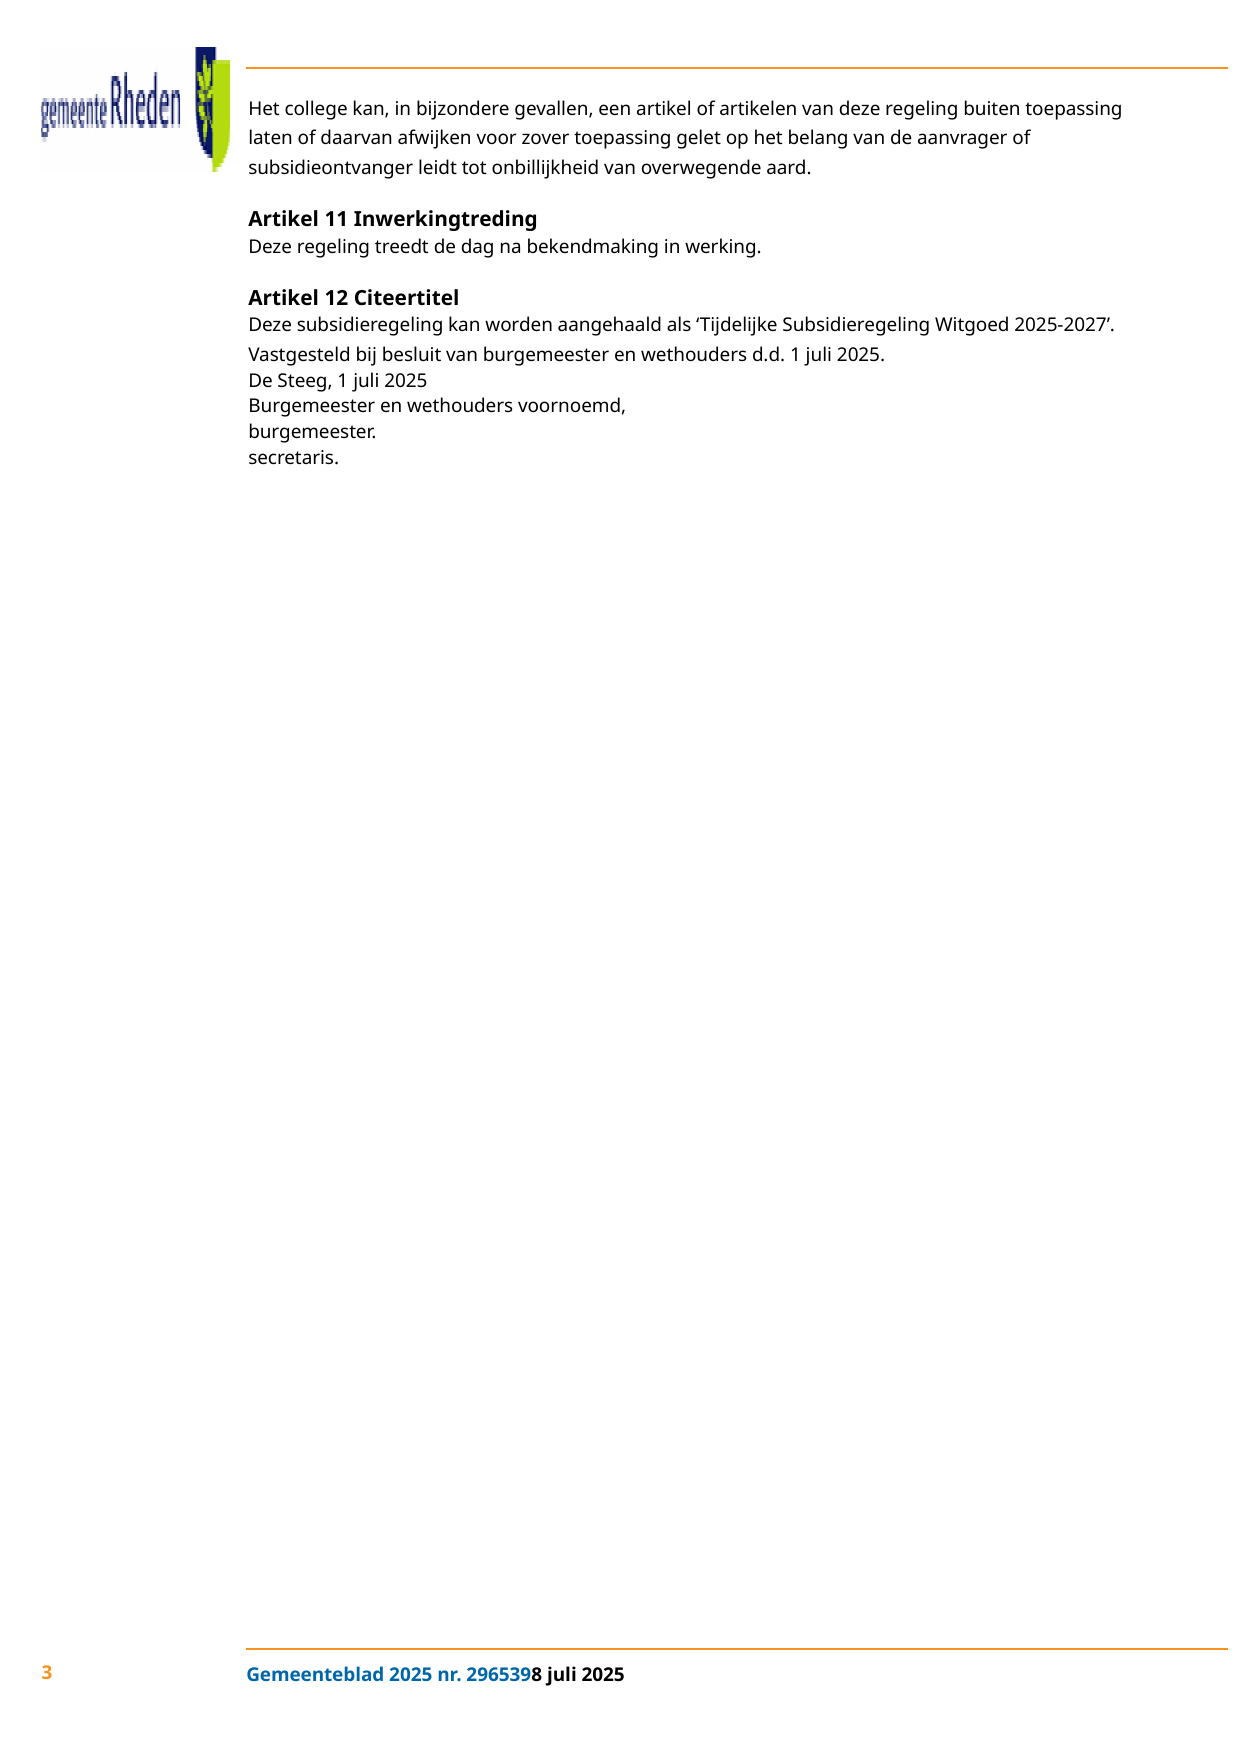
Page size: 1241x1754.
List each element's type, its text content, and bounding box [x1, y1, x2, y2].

text Vastgesteld bij besluit van burgemeester en wethouders d.d. 1 juli 2025. [248, 341, 1152, 367]
text secretaris. [248, 444, 1152, 470]
picture [41, 47, 231, 172]
text burgemeester. [248, 418, 1152, 444]
text De Steeg, 1 juli 2025 [248, 367, 1152, 393]
text Het college kan, in bijzondere gevallen, een artikel of artikelen van deze regeling buiten toepassing laten of daarvan afwijken voor zover toepassing gelet op het belang van de aanvrager of subsidieontvanger leidt tot onbillijkheid van overwegende aard. [248, 95, 1152, 180]
text Deze regeling treedt de dag na bekendmaking in werking. [248, 233, 1152, 258]
text Deze subsidieregeling kan worden aangehaald als ‘Tijdelijke Subsidieregeling Witgoed 2025-2027’. [248, 312, 1152, 337]
text Burgemeester en wethouders voornoemd, [248, 393, 1152, 418]
text Artikel 12 Citeertitel [248, 283, 1152, 312]
text Artikel 11 Inwerkingtreding [248, 204, 1152, 233]
